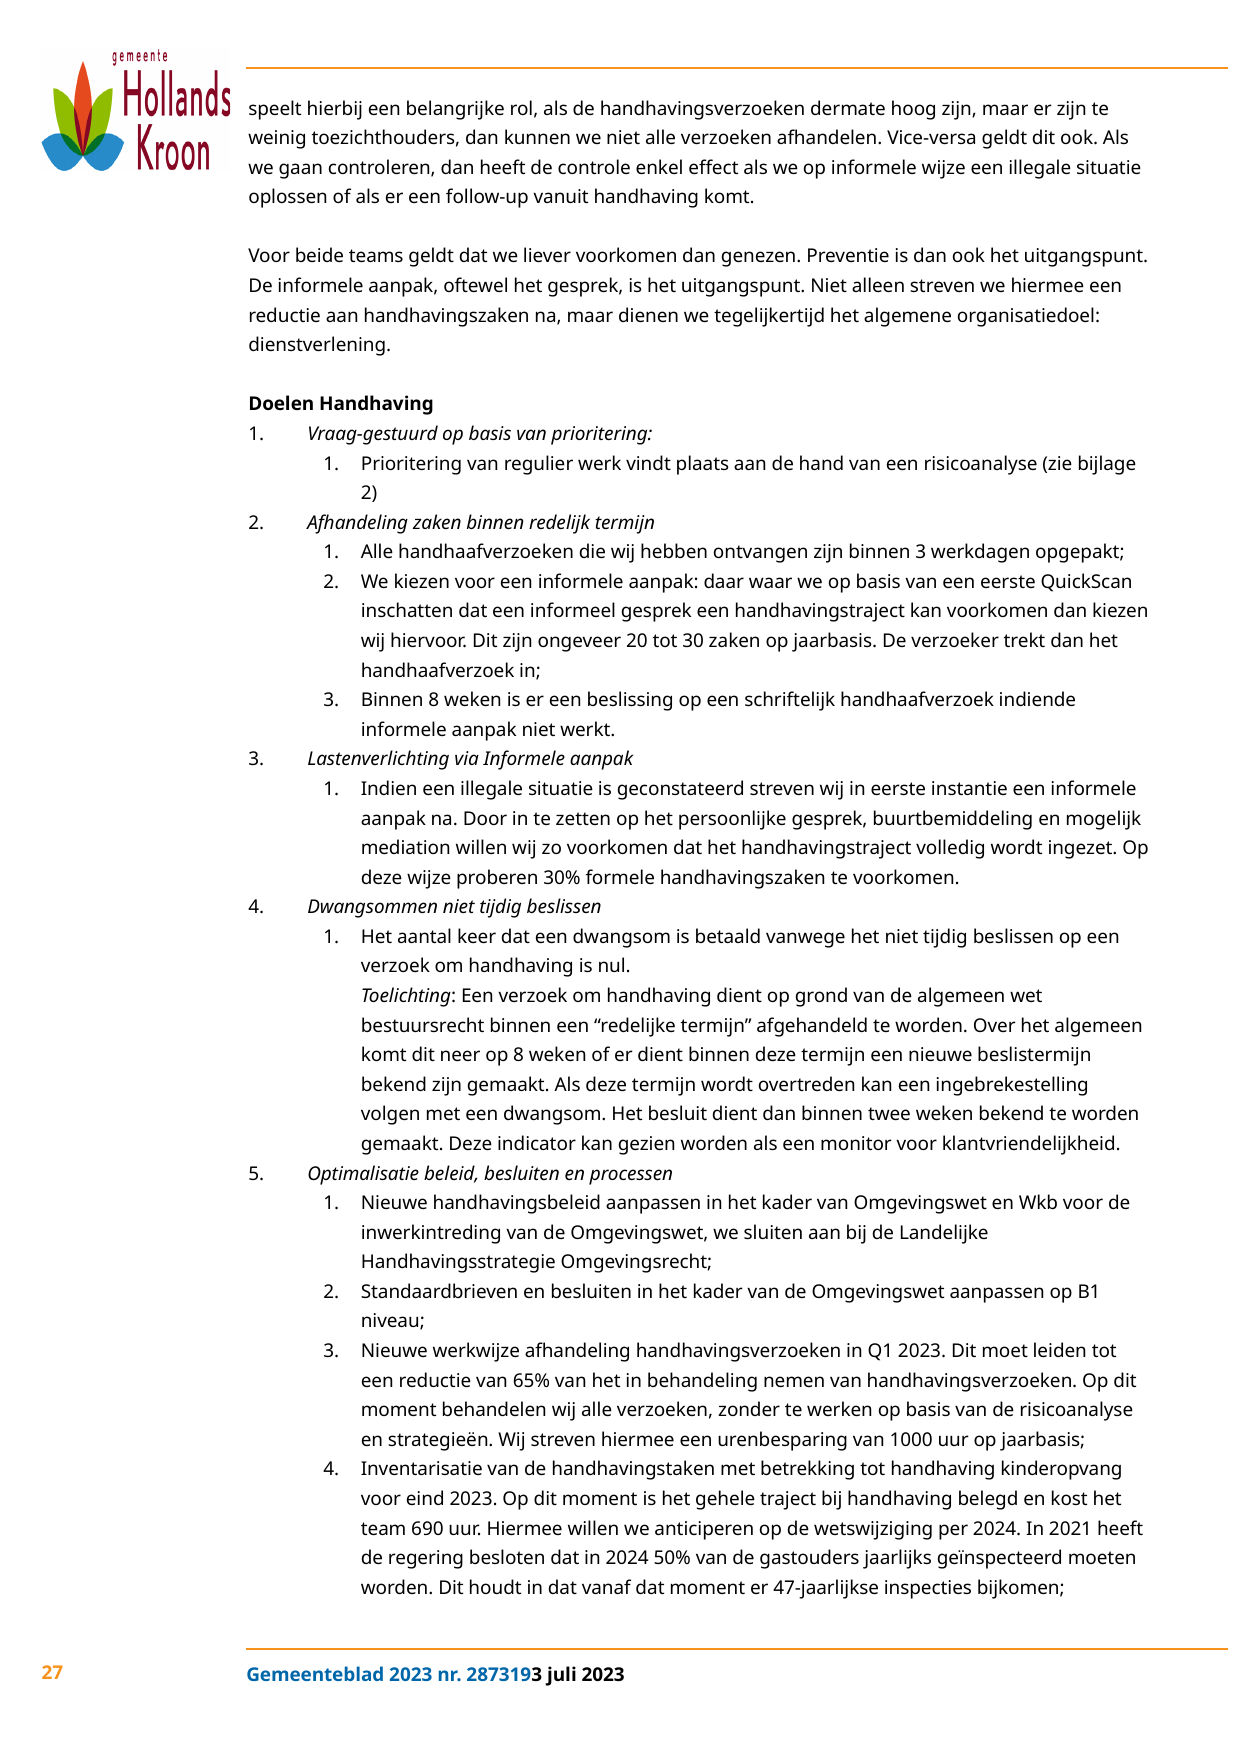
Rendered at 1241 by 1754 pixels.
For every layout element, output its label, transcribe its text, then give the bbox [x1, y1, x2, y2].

text Doelen Handhaving [248, 391, 1152, 416]
list Indien een illegale situatie is geconstateerd streven wij in eerste instantie een informele aanpak na. Door in te zetten op het persoonlijke gesprek, buurtbemiddeling en mogelijk mediation willen wij zo voorkomen dat het handhavingstraject volledig wordt ingezet. Op deze wijze proberen 30% formele handhavingszaken te voorkomen. [323, 775, 1152, 890]
list Vraag-gestuurd op basis van prioritering: [248, 420, 1152, 446]
list We kiezen voor een informele aanpak: daar waar we op basis van een eerste QuickScan inschatten dat een informeel gesprek een handhavingstraject kan voorkomen dan kiezen wij hiervoor. Dit zijn ongeveer 20 tot 30 zaken op jaarbasis. De verzoeker trekt dan het handhaafverzoek in; [323, 568, 1152, 683]
list Binnen 8 weken is er een beslissing op een schriftelijk handhaafverzoek indiende informele aanpak niet werkt. [323, 686, 1152, 742]
list Nieuwe werkwijze afhandeling handhavingsverzoeken in Q1 2023. Dit moet leiden tot een reductie van 65% van het in behandeling nemen van handhavingsverzoeken. Op dit moment behandelen wij alle verzoeken, zonder te werken op basis van de risicoanalyse en strategieën. Wij streven hiermee een urenbesparing van 1000 uur op jaarbasis; [323, 1337, 1152, 1452]
list Dwangsommen niet tijdig beslissen [248, 893, 1152, 919]
picture [41, 47, 231, 172]
list Alle handhaafverzoeken die wij hebben ontvangen zijn binnen 3 werkdagen opgepakt; [323, 538, 1152, 564]
list Lastenverlichting via Informele aanpak [248, 746, 1152, 771]
list Nieuwe handhavingsbeleid aanpassen in het kader van Omgevingswet en Wkb voor de inwerkintreding van de Omgevingswet, we sluiten aan bij de Landelijke Handhavingsstrategie Omgevingsrecht; [323, 1189, 1152, 1274]
list Prioritering van regulier werk vindt plaats aan de hand van een risicoanalyse (zie bijlage 2) [323, 450, 1152, 505]
list Standaardbrieven en besluiten in het kader van de Omgevingswet aanpassen op B1 niveau; [323, 1278, 1152, 1333]
list Optimalisatie beleid, besluiten en processen [248, 1160, 1152, 1186]
list Toelichting: Een verzoek om handhaving dient op grond van de algemeen wet bestuursrecht binnen een “redelijke termijn” afgehandeld te worden. Over het algemeen komt dit neer op 8 weken of er dient binnen deze termijn een nieuwe beslistermijn bekend zijn gemaakt. Als deze termijn wordt overtreden kan een ingebrekestelling volgen met een dwangsom. Het besluit dient dan binnen twee weken bekend te worden gemaakt. Deze indicator kan gezien worden als een monitor voor klantvriendelijkheid. [323, 982, 1152, 1156]
text Voor beide teams geldt dat we liever voorkomen dan genezen. Preventie is dan ook het uitgangspunt. De informele aanpak, oftewel het gesprek, is het uitgangspunt. Niet alleen streven we hiermee een reductie aan handhavingszaken na, maar dienen we tegelijkertijd het algemene organisatiedoel: dienstverlening. [248, 243, 1152, 357]
text speelt hierbij een belangrijke rol, als de handhavingsverzoeken dermate hoog zijn, maar er zijn te weinig toezichthouders, dan kunnen we niet alle verzoeken afhandelen. Vice-versa geldt dit ook. Als we gaan controleren, dan heeft de controle enkel effect als we op informele wijze een illegale situatie oplossen of als er een follow-up vanuit handhaving komt. [248, 95, 1152, 209]
list Afhandeling zaken binnen redelijk termijn [248, 509, 1152, 535]
list Inventarisatie van de handhavingstaken met betrekking tot handhaving kinderopvang voor eind 2023. Op dit moment is het gehele traject bij handhaving belegd en kost het team 690 uur. Hiermee willen we anticiperen op de wetswijziging per 2024. In 2021 heeft de regering besloten dat in 2024 50% van de gastouders jaarlijks geïnspecteerd moeten worden. Dit houdt in dat vanaf dat moment er 47-jaarlijkse inspecties bijkomen; [323, 1456, 1152, 1600]
list Het aantal keer dat een dwangsom is betaald vanwege het niet tijdig beslissen op een verzoek om handhaving is nul. [323, 923, 1152, 978]
